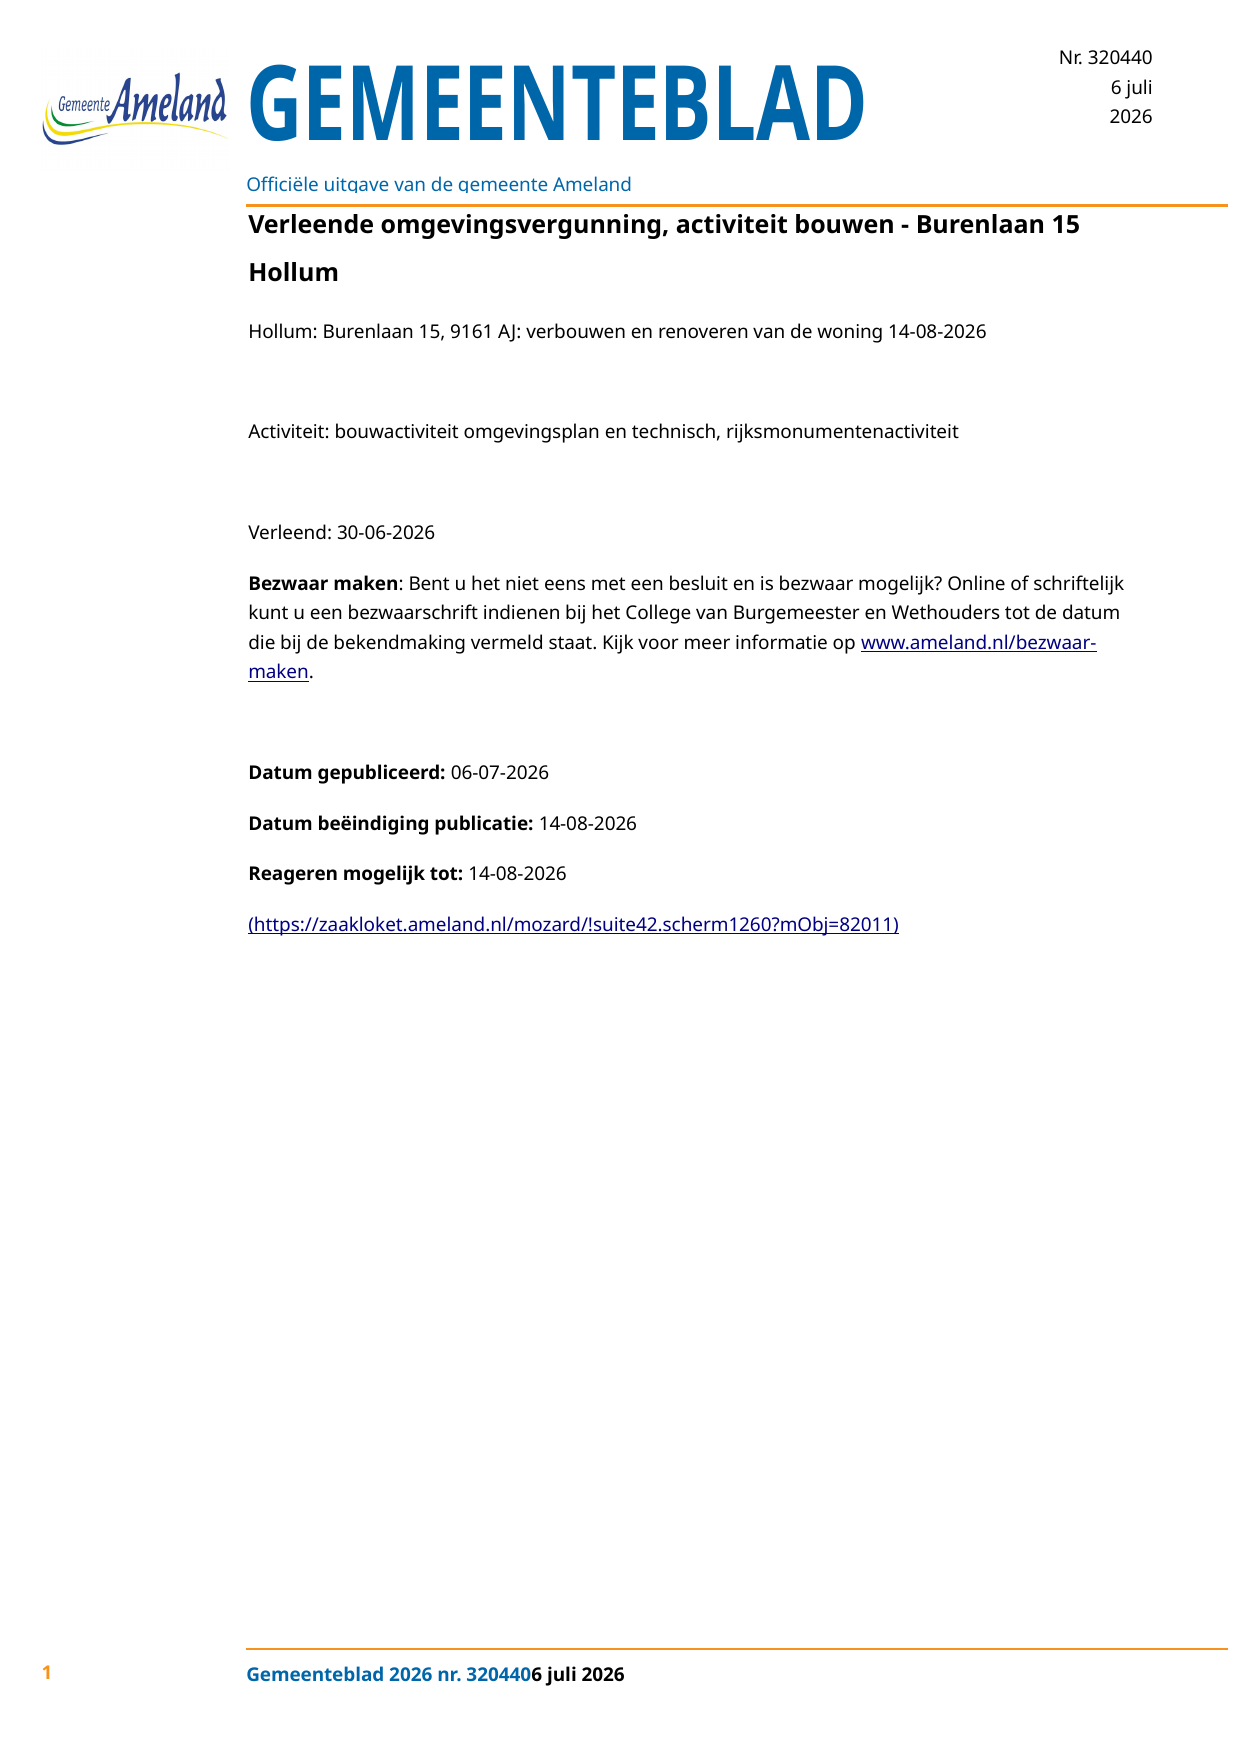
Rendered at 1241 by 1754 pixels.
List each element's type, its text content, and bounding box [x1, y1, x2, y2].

text Verleende omgevingsvergunning, activiteit bouwen - Burenlaan 15 Hollum [248, 207, 1152, 288]
text Bezwaar maken: Bent u het niet eens met een besluit en is bezwaar mogelijk? Online of schriftelijk kunt u een bezwaarschrift indienen bij het College van Burgemeester en Wethouders tot de datum die bij de bekendmaking vermeld staat. Kijk voor meer informatie op www.ameland.nl/bezwaar-maken. [248, 570, 1152, 684]
picture [41, 47, 231, 172]
text Hollum: Burenlaan 15, 9161 AJ: verbouwen en renoveren van de woning 14-08-2026 [248, 318, 1152, 344]
text (https://zaakloket.ameland.nl/mozard/!suite42.scherm1260?mObj=82011) [248, 911, 1152, 937]
text Activiteit: bouwactiviteit omgevingsplan en technisch, rijksmonumentenactiviteit [248, 419, 1152, 444]
text Verleend: 30-06-2026 [248, 519, 1152, 545]
text Datum gepubliceerd: 06-07-2026 [248, 759, 1152, 785]
text Reageren mogelijk tot: 14-08-2026 [248, 860, 1152, 886]
text Datum beëindiging publicatie: 14-08-2026 [248, 810, 1152, 836]
